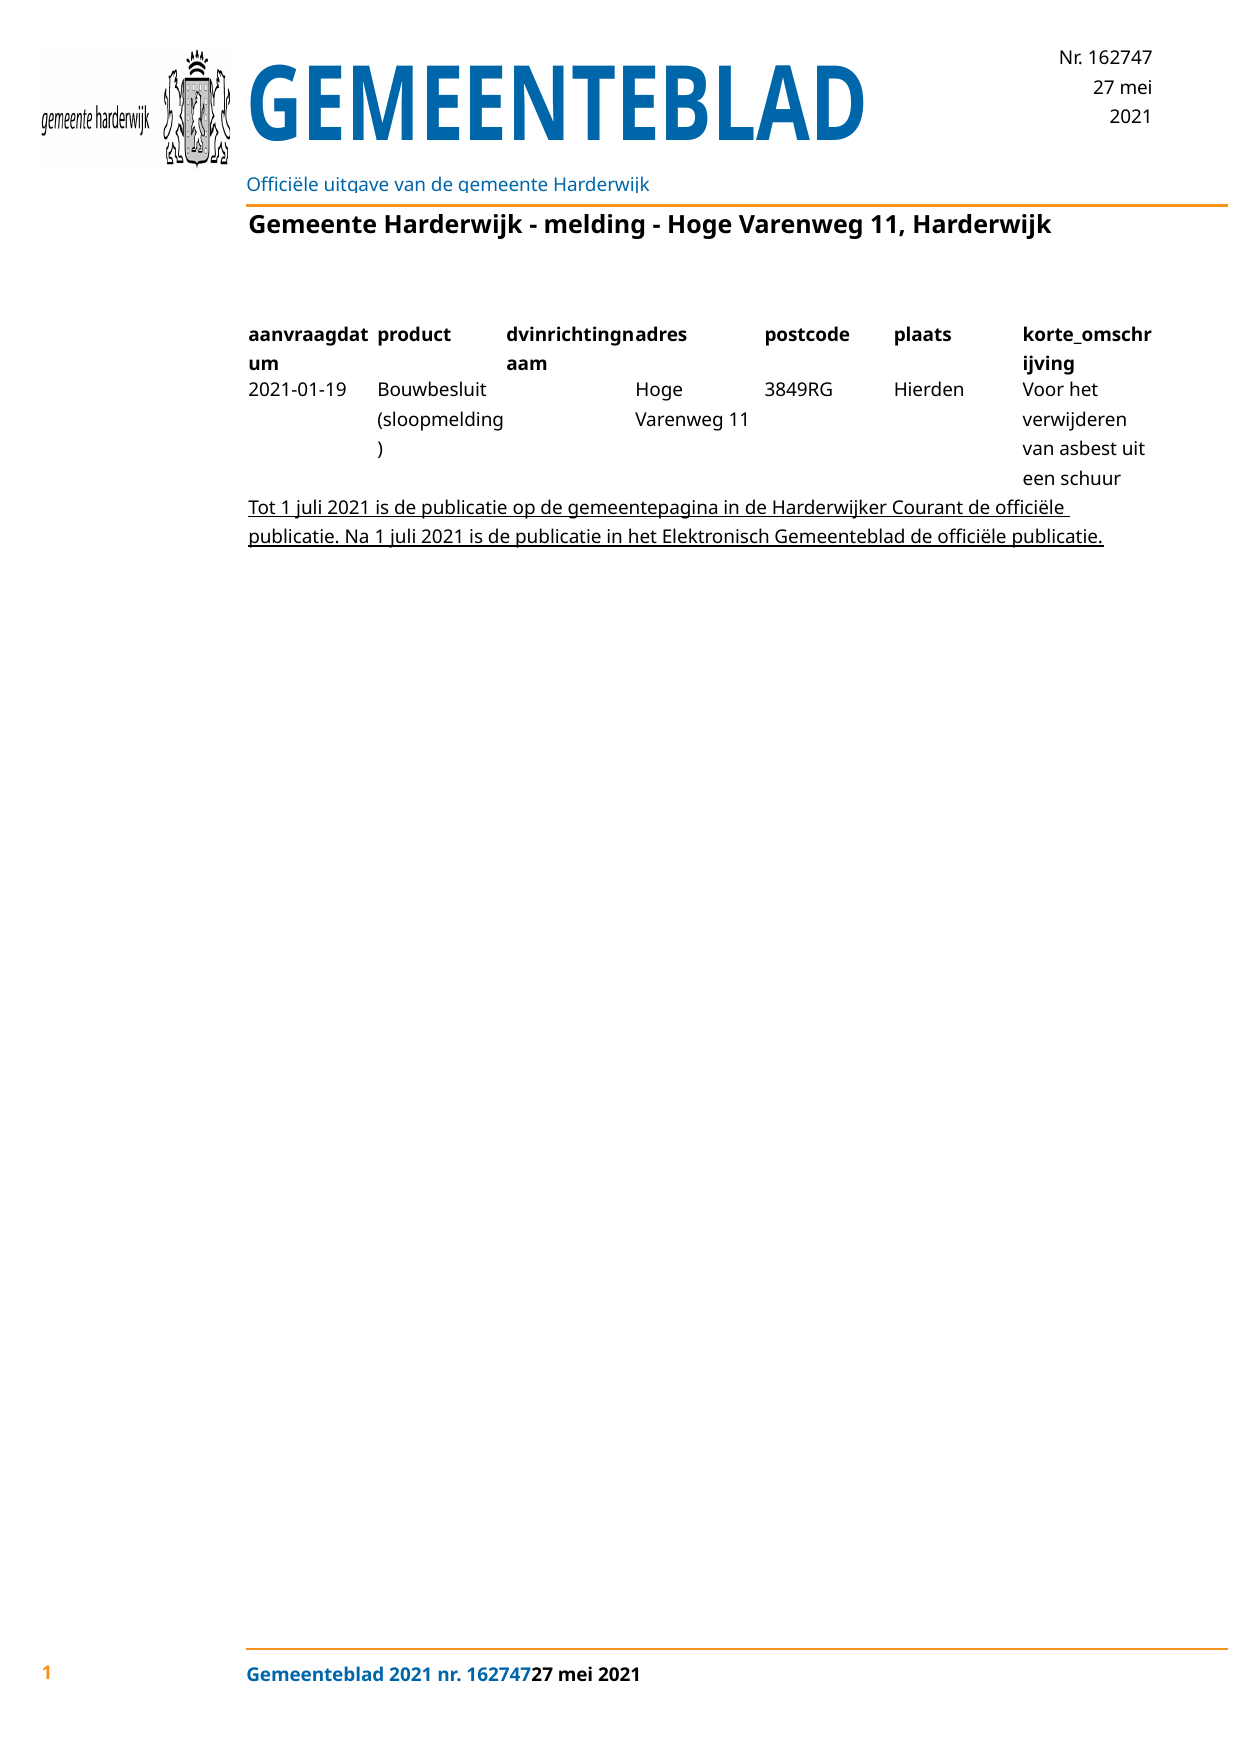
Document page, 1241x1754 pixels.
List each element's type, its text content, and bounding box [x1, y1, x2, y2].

table_header dvinrichtingnaam [506, 321, 635, 376]
table_cell [506, 376, 635, 491]
text Gemeente Harderwijk - melding - Hoge Varenweg 11, Harderwijk [248, 207, 1152, 241]
table_cell 3849RG [764, 376, 893, 491]
table_cell 2021-01-19 [248, 376, 377, 491]
table_cell Hoge Varenweg 11 [635, 376, 764, 491]
table_header postcode [764, 321, 893, 376]
table_header adres [635, 321, 764, 376]
table_header plaats [894, 321, 1022, 376]
table_cell Bouwbesluit (sloopmelding) [377, 376, 506, 491]
table_cell Voor het verwijderen van asbest uit een schuur [1023, 376, 1152, 491]
text Tot 1 juli 2021 is de publicatie op de gemeentepagina in de Harderwijker Courant de officiële publicatie. Na 1 juli 2021 is de publicatie in het Elektronisch Gemeenteblad de officiële publicatie. [248, 494, 1152, 549]
table_header korte_omschrijving [1023, 321, 1152, 376]
table_header aanvraagdatum [248, 321, 377, 376]
picture [41, 47, 231, 172]
table_header product [377, 321, 506, 376]
table_cell Hierden [894, 376, 1022, 491]
